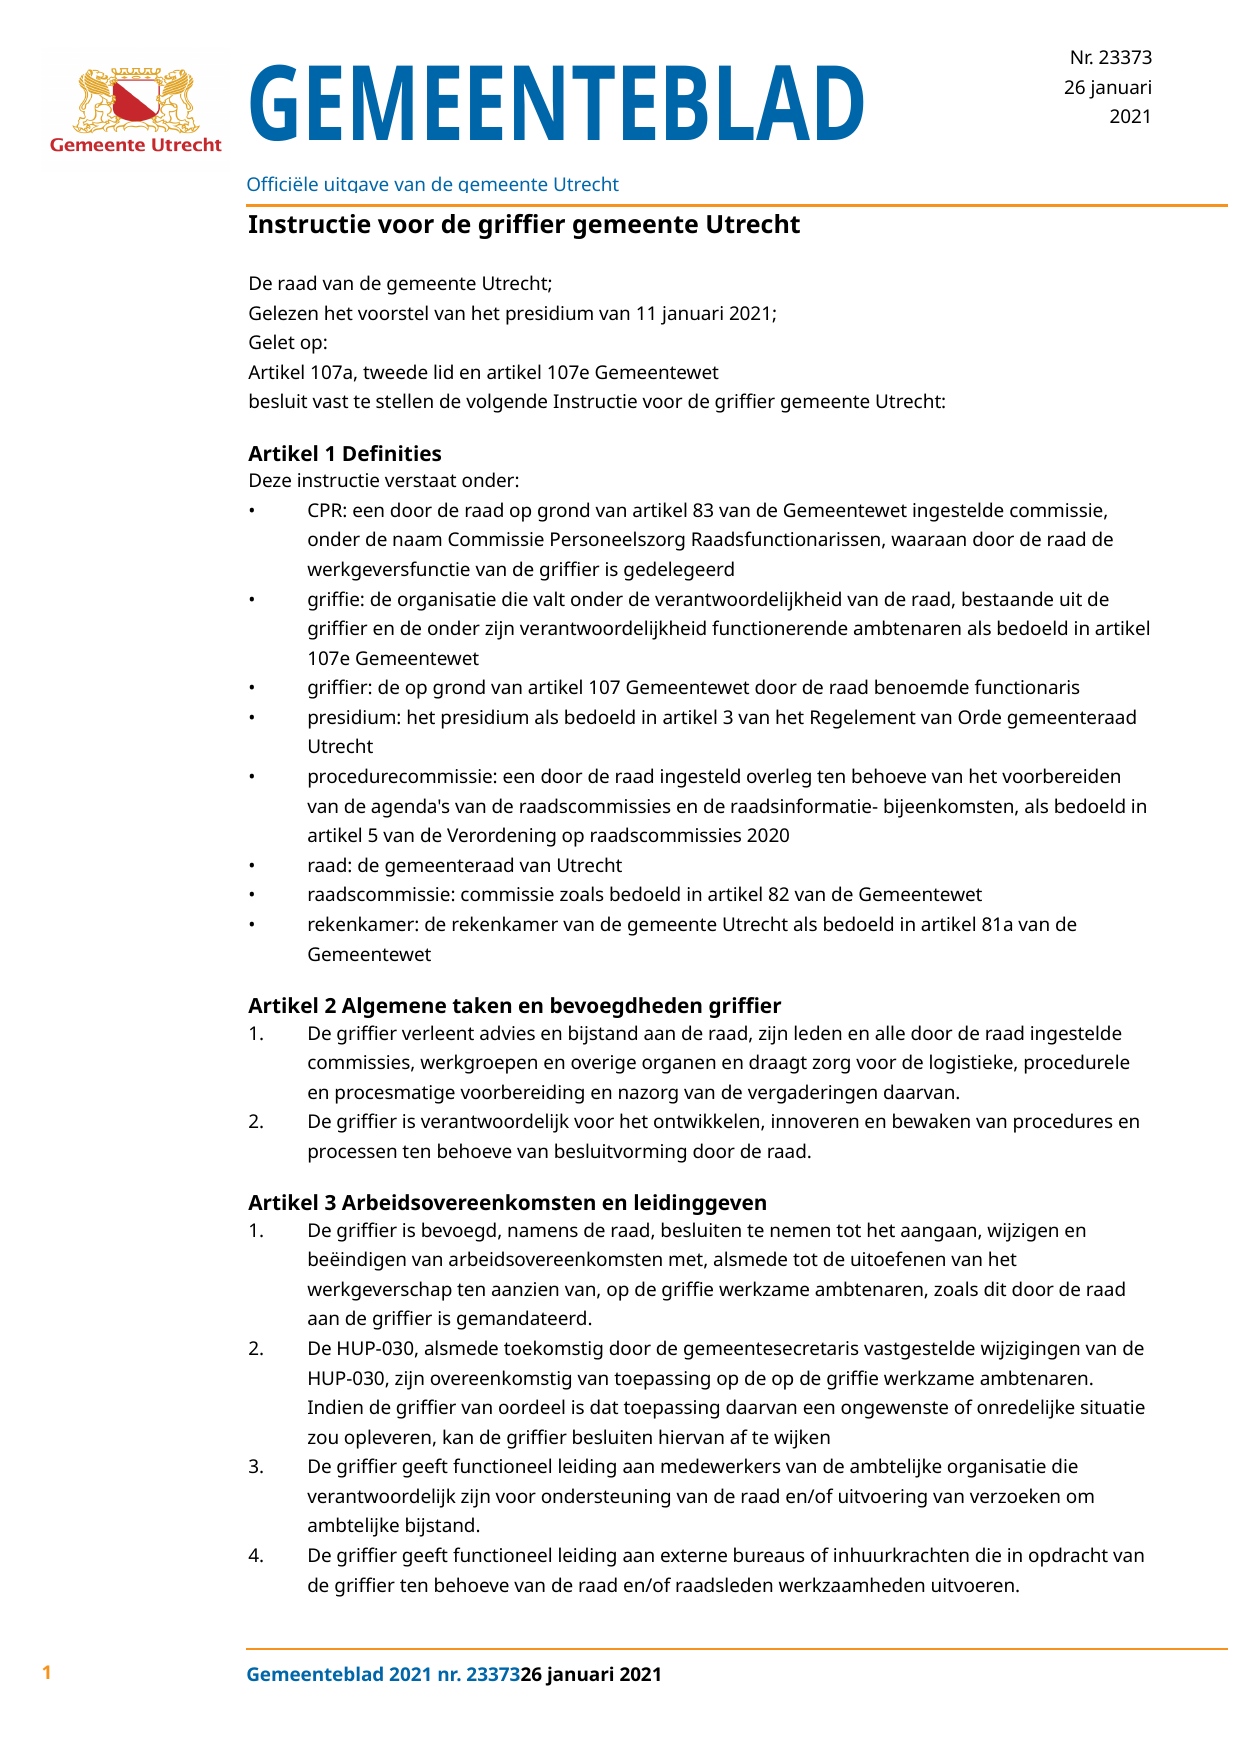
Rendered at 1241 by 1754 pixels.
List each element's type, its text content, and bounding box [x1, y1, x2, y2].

list De griffier is bevoegd, namens de raad, besluiten te nemen tot het aangaan, wijzigen en beëindigen van arbeidsovereenkomsten met, alsmede tot de uitoefenen van het werkgeverschap ten aanzien van, op de griffie werkzame ambtenaren, zoals dit door de raad aan de griffier is gemandateerd. [248, 1217, 1152, 1331]
text Artikel 1 Definities [248, 439, 1152, 467]
picture [41, 47, 231, 172]
list De HUP-030, alsmede toekomstig door de gemeentesecretaris vastgestelde wijzigingen van de HUP-030, zijn overeenkomstig van toepassing op de op de griffie werkzame ambtenaren. Indien de griffier van oordeel is dat toepassing daarvan een ongewenste of onredelijke situatie zou opleveren, kan de griffier besluiten hiervan af te wijken [248, 1335, 1152, 1450]
list rekenkamer: de rekenkamer van de gemeente Utrecht als bedoeld in artikel 81a van de Gemeentewet [248, 911, 1152, 967]
text De raad van de gemeente Utrecht; [248, 270, 1152, 296]
text Artikel 2 Algemene taken en bevoegdheden griffier [248, 991, 1152, 1020]
text Instructie voor de griffier gemeente Utrecht [248, 207, 1152, 241]
list raad: de gemeenteraad van Utrecht [248, 852, 1152, 878]
text Deze instructie verstaat onder: [248, 467, 1152, 493]
list De griffier verleent advies en bijstand aan de raad, zijn leden en alle door de raad ingestelde commissies, werkgroepen en overige organen en draagt zorg voor de logistieke, procedurele en procesmatige voorbereiding en nazorg van de vergaderingen daarvan. [248, 1020, 1152, 1104]
list presidium: het presidium als bedoeld in artikel 3 van het Regelement van Orde gemeenteraad Utrecht [248, 704, 1152, 759]
text Artikel 107a, tweede lid en artikel 107e Gemeentewet [248, 359, 1152, 385]
text besluit vast te stellen de volgende Instructie voor de griffier gemeente Utrecht: [248, 389, 1152, 414]
text Gelet op: [248, 329, 1152, 355]
list procedurecommissie: een door de raad ingesteld overleg ten behoeve van het voorbereiden van de agenda's van de raadscommissies en de raadsinformatie- bijeenkomsten, als bedoeld in artikel 5 van de Verordening op raadscommissies 2020 [248, 763, 1152, 848]
list De griffier geeft functioneel leiding aan externe bureaus of inhuurkrachten die in opdracht van de griffier ten behoeve van de raad en/of raadsleden werkzaamheden uitvoeren. [248, 1542, 1152, 1598]
list raadscommissie: commissie zoals bedoeld in artikel 82 van de Gemeentewet [248, 882, 1152, 907]
list griffie: de organisatie die valt onder de verantwoordelijkheid van de raad, bestaande uit de griffier en de onder zijn verantwoordelijkheid functionerende ambtenaren als bedoeld in artikel 107e Gemeentewet [248, 586, 1152, 671]
text Artikel 3 Arbeidsovereenkomsten en leidinggeven [248, 1188, 1152, 1217]
list CPR: een door de raad op grond van artikel 83 van de Gemeentewet ingestelde commissie, onder de naam Commissie Personeelszorg Raadsfunctionarissen, waaraan door de raad de werkgeversfunctie van de griffier is gedelegeerd [248, 497, 1152, 582]
list De griffier is verantwoordelijk voor het ontwikkelen, innoveren en bewaken van procedures en processen ten behoeve van besluitvorming door de raad. [248, 1108, 1152, 1164]
list De griffier geeft functioneel leiding aan medewerkers van de ambtelijke organisatie die verantwoordelijk zijn voor ondersteuning van de raad en/of uitvoering van verzoeken om ambtelijke bijstand. [248, 1453, 1152, 1538]
text Gelezen het voorstel van het presidium van 11 januari 2021; [248, 300, 1152, 326]
list griffier: de op grond van artikel 107 Gemeentewet door de raad benoemde functionaris [248, 674, 1152, 700]
